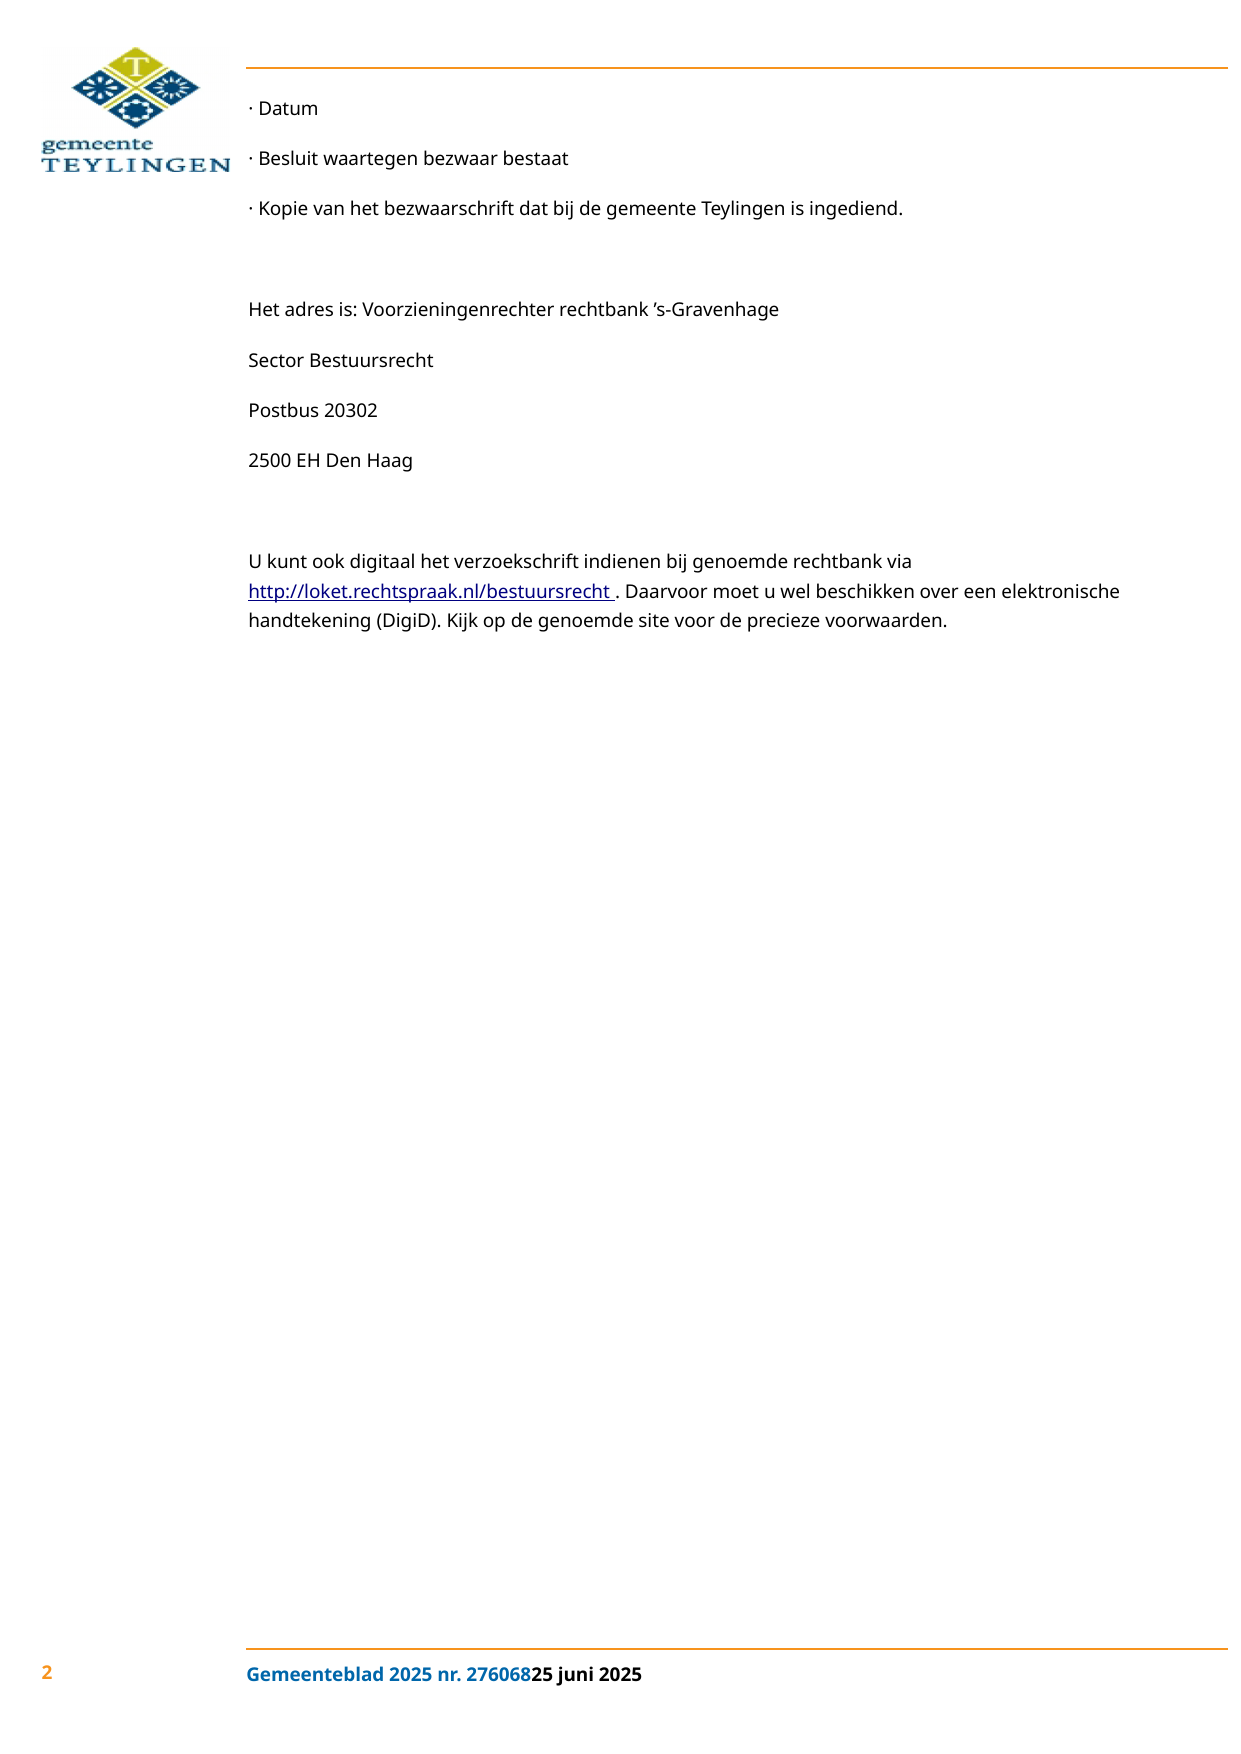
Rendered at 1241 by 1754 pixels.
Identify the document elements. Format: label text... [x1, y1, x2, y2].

picture [41, 47, 231, 172]
text Postbus 20302 [248, 397, 1152, 423]
text · Besluit waartegen bezwaar bestaat [248, 145, 1152, 171]
text 2500 EH Den Haag [248, 448, 1152, 473]
text U kunt ook digitaal het verzoekschrift indienen bij genoemde rechtbank via http://loket.rechtspraak.nl/bestuursrecht . Daarvoor moet u wel beschikken over een elektronische handtekening (DigiD). Kijk op de genoemde site voor de precieze voorwaarden. [248, 548, 1152, 633]
text · Kopie van het bezwaarschrift dat bij de gemeente Teylingen is ingediend. [248, 196, 1152, 221]
text Sector Bestuursrecht [248, 347, 1152, 373]
text · Datum [248, 95, 1152, 121]
text Het adres is: Voorzieningenrechter rechtbank ’s-Gravenhage [248, 296, 1152, 322]
